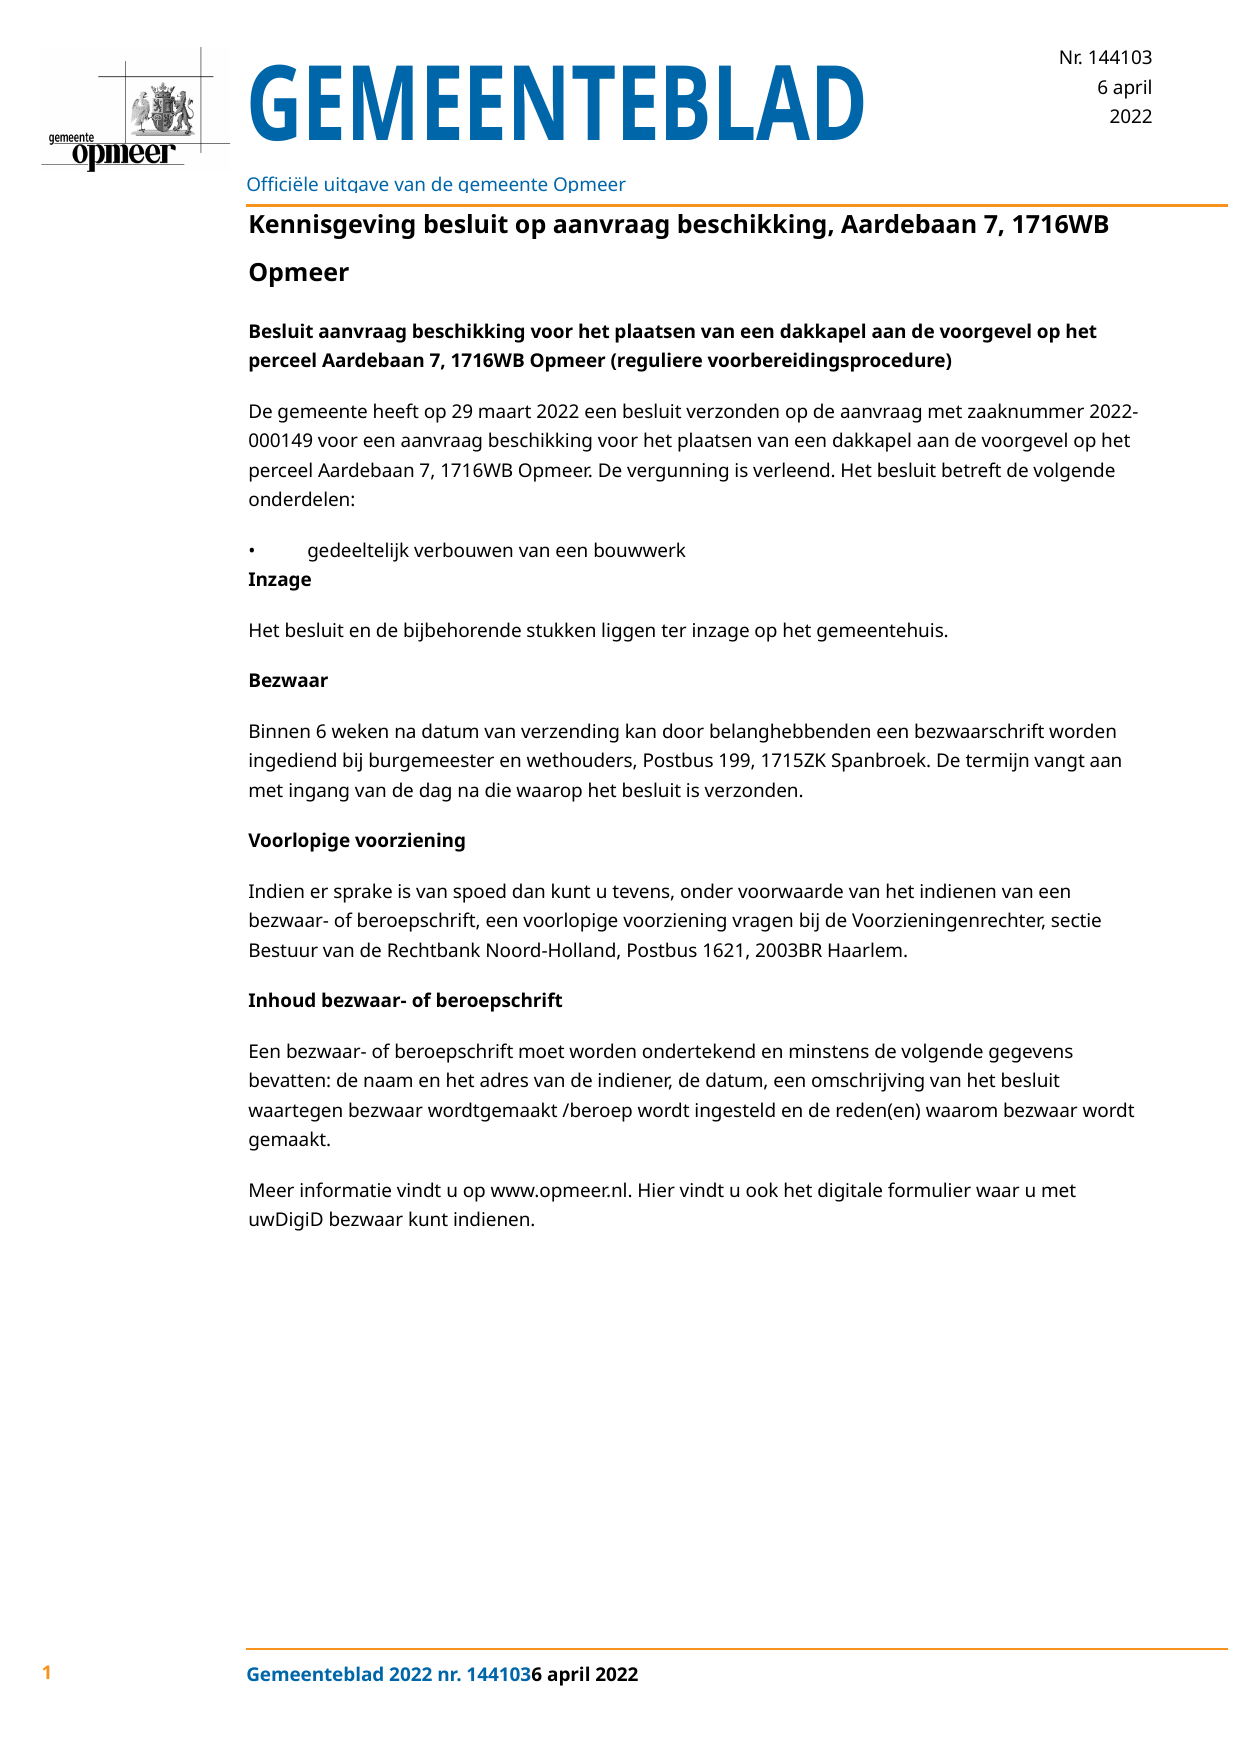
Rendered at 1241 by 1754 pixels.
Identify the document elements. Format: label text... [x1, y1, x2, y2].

text Inhoud bezwaar- of beroepschrift [248, 987, 1152, 1013]
text Het besluit en de bijbehorende stukken liggen ter inzage op het gemeentehuis. [248, 617, 1152, 643]
text Binnen 6 weken na datum van verzending kan door belanghebbenden een bezwaarschrift worden ingediend bij burgemeester en wethouders, Postbus 199, 1715ZK Spanbroek. De termijn vangt aan met ingang van de dag na die waarop het besluit is verzonden. [248, 718, 1152, 803]
text Voorlopige voorziening [248, 827, 1152, 853]
picture [41, 47, 231, 172]
list gedeeltelijk verbouwen van een bouwwerk [248, 537, 1152, 563]
text Besluit aanvraag beschikking voor het plaatsen van een dakkapel aan de voorgevel op het perceel Aardebaan 7, 1716WB Opmeer (reguliere voorbereidingsprocedure) [248, 318, 1152, 373]
text Inzage [248, 567, 1152, 592]
text Een bezwaar- of beroepschrift moet worden ondertekend en minstens de volgende gegevens bevatten: de naam en het adres van de indiener, de datum, een omschrijving van het besluit waartegen bezwaar wordtgemaakt /beroep wordt ingesteld en de reden(en) waarom bezwaar wordt gemaakt. [248, 1038, 1152, 1152]
text Kennisgeving besluit op aanvraag beschikking, Aardebaan 7, 1716WB Opmeer [248, 207, 1152, 288]
text Meer informatie vindt u op www.opmeer.nl. Hier vindt u ook het digitale formulier waar u met uwDigiD bezwaar kunt indienen. [248, 1177, 1152, 1232]
text Indien er sprake is van spoed dan kunt u tevens, onder voorwaarde van het indienen van een bezwaar- of beroepschrift, een voorlopige voorziening vragen bij de Voorzieningenrechter, sectie Bestuur van de Rechtbank Noord-Holland, Postbus 1621, 2003BR Haarlem. [248, 878, 1152, 963]
text De gemeente heeft op 29 maart 2022 een besluit verzonden op de aanvraag met zaaknummer 2022-000149 voor een aanvraag beschikking voor het plaatsen van een dakkapel aan de voorgevel op het perceel Aardebaan 7, 1716WB Opmeer. De vergunning is verleend. Het besluit betreft de volgende onderdelen: [248, 398, 1152, 512]
text Bezwaar [248, 667, 1152, 693]
